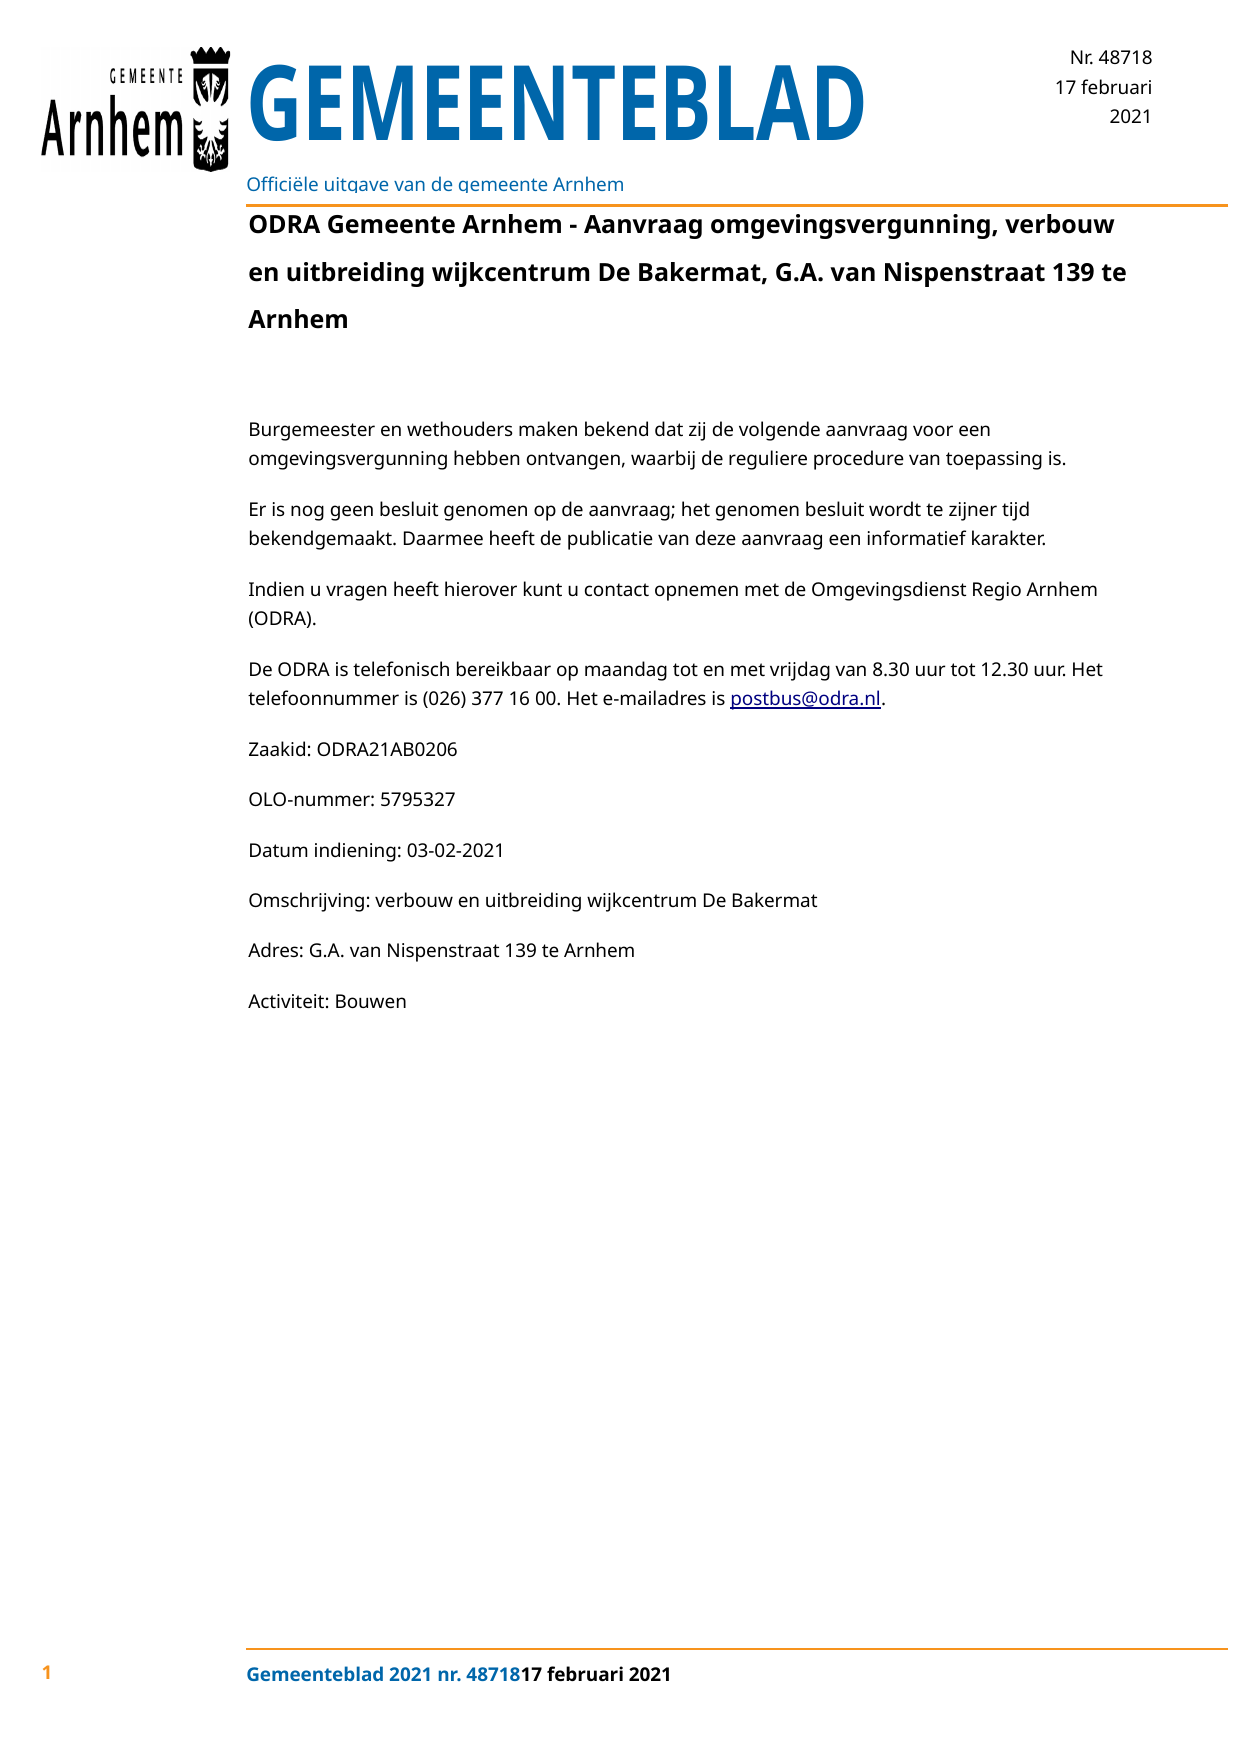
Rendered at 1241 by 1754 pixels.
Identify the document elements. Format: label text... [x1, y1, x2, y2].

picture [41, 47, 231, 172]
text Adres: G.A. van Nispenstraat 139 te Arnhem [248, 938, 1152, 963]
text Activiteit: Bouwen [248, 988, 1152, 1014]
text ODRA Gemeente Arnhem - Aanvraag omgevingsvergunning, verbouw en uitbreiding wijkcentrum De Bakermat, G.A. van Nispenstraat 139 te Arnhem [248, 207, 1152, 336]
text Burgemeester en wethouders maken bekend dat zij de volgende aanvraag voor een omgevingsvergunning hebben ontvangen, waarbij de reguliere procedure van toepassing is. [248, 416, 1152, 471]
text OLO-nummer: 5795327 [248, 786, 1152, 812]
text De ODRA is telefonisch bereikbaar op maandag tot en met vrijdag van 8.30 uur tot 12.30 uur. Het telefoonnummer is (026) 377 16 00. Het e-mailadres is postbus@odra.nl. [248, 656, 1152, 711]
text Datum indiening: 03-02-2021 [248, 837, 1152, 862]
text Indien u vragen heeft hierover kunt u contact opnemen met de Omgevingsdienst Regio Arnhem (ODRA). [248, 576, 1152, 631]
text Er is nog geen besluit genomen op de aanvraag; het genomen besluit wordt te zijner tijd bekendgemaakt. Daarmee heeft de publicatie van deze aanvraag een informatief karakter. [248, 496, 1152, 551]
text Zaakid: ODRA21AB0206 [248, 736, 1152, 762]
text Omschrijving: verbouw en uitbreiding wijkcentrum De Bakermat [248, 887, 1152, 913]
